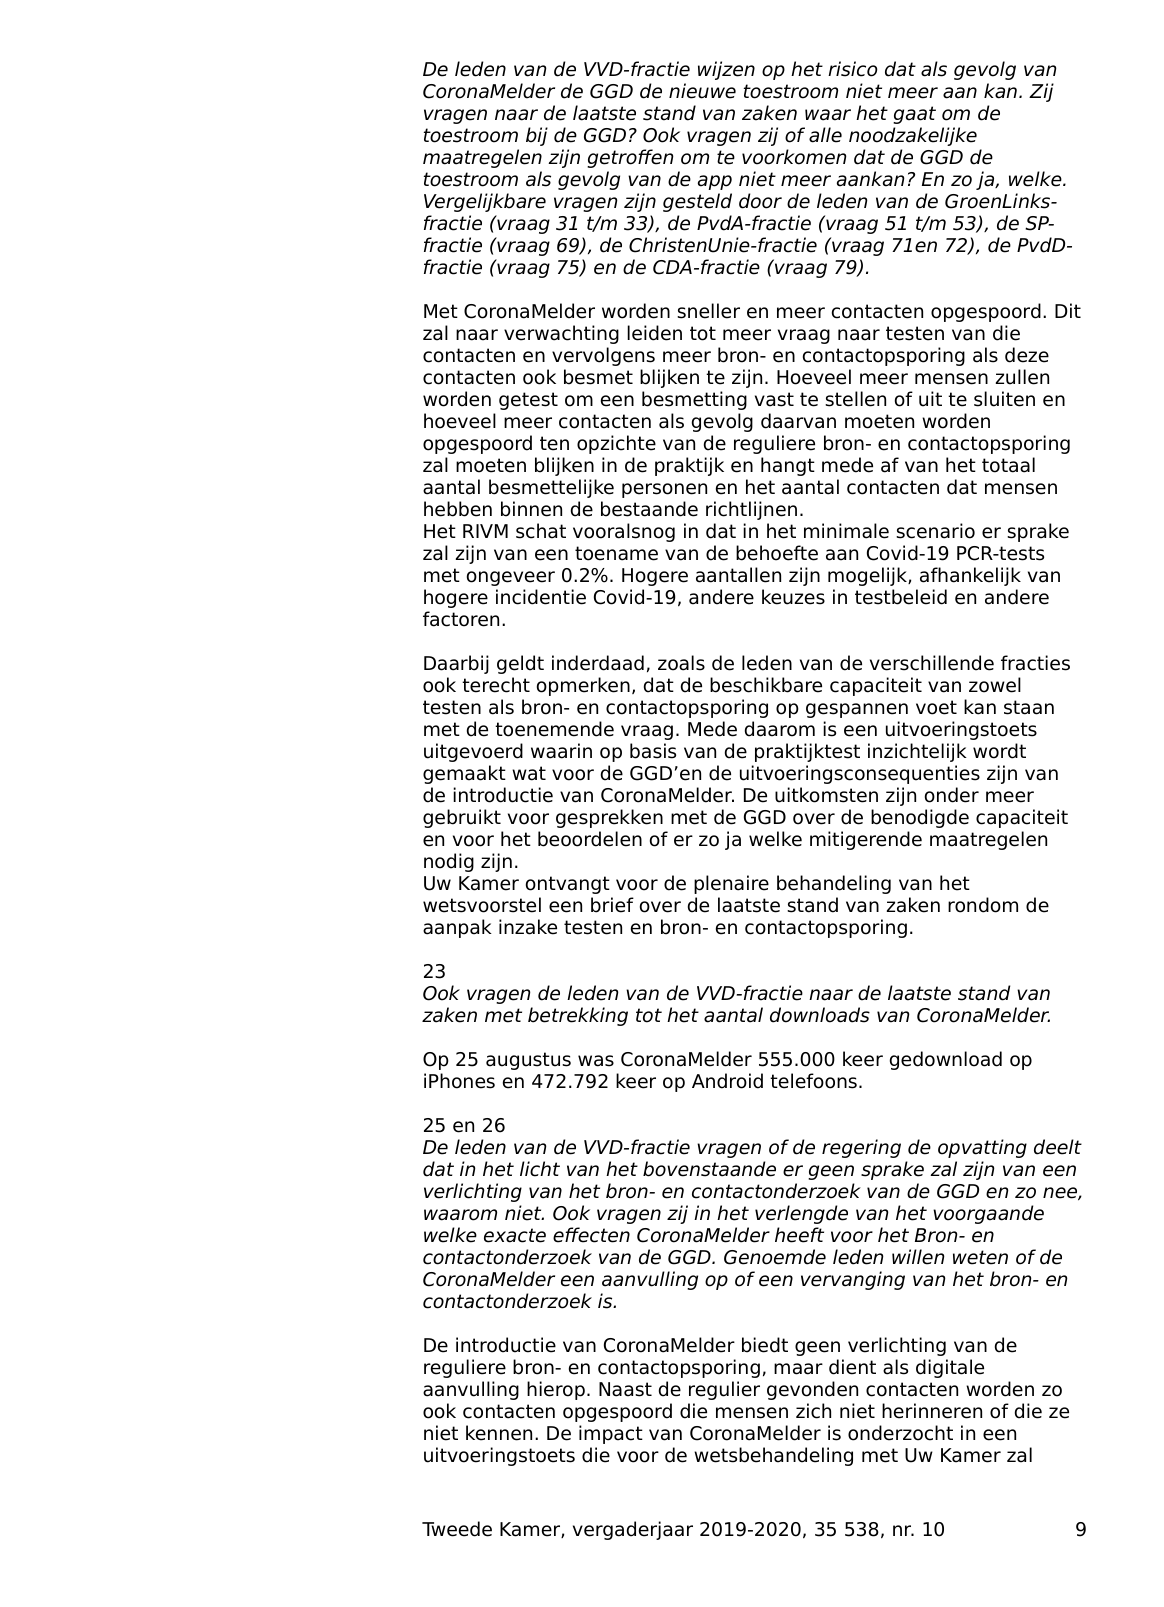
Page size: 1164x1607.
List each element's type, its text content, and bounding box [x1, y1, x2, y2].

text De leden van de VVD-fractie wijzen op het risico dat als gevolg van CoronaMelder de GGD de nieuwe toestroom niet meer aan kan. Zij vragen naar de laatste stand van zaken waar het gaat om de toestroom bij de GGD? Ook vragen zij of alle noodzakelijke maatregelen zijn getroffen om te voorkomen dat de GGD de toestroom als gevolg van de app niet meer aankan? En zo ja, welke. Vergelijkbare vragen zijn gesteld door de leden van de GroenLinks-fractie (vraag 31 t/m 33), de PvdA-fractie (vraag 51 t/m 53), de SP-fractie (vraag 69), de ChristenUnie-fractie (vraag 71en 72), de PvdD-fractie (vraag 75) en de CDA-fractie (vraag 79). [422, 59, 1087, 279]
text De introductie van CoronaMelder biedt geen verlichting van de reguliere bron- en contactopsporing, maar dient als digitale aanvulling hierop. Naast de regulier gevonden contacten worden zo ook contacten opgespoord die mensen zich niet herinneren of die ze niet kennen. De impact van CoronaMelder is onderzocht in een uitvoeringstoets die voor de wetsbehandeling met Uw Kamer zal [422, 1335, 1087, 1467]
text 23 [422, 961, 1087, 983]
text Ook vragen de leden van de VVD-fractie naar de laatste stand van zaken met betrekking tot het aantal downloads van CoronaMelder. [422, 983, 1087, 1027]
text Het RIVM schat vooralsnog in dat in het minimale scenario er sprake zal zijn van een toename van de behoefte aan Covid-19 PCR-tests met ongeveer 0.2%. Hogere aantallen zijn mogelijk, afhankelijk van hogere incidentie Covid-19, andere keuzes in testbeleid en andere factoren. [422, 521, 1087, 631]
text Met CoronaMelder worden sneller en meer contacten opgespoord. Dit zal naar verwachting leiden tot meer vraag naar testen van die contacten en vervolgens meer bron- en contactopsporing als deze contacten ook besmet blijken te zijn. Hoeveel meer mensen zullen worden getest om een besmetting vast te stellen of uit te sluiten en hoeveel meer contacten als gevolg daarvan moeten worden opgespoord ten opzichte van de reguliere bron- en contactopsporing zal moeten blijken in de praktijk en hangt mede af van het totaal aantal besmettelijke personen en het aantal contacten dat mensen hebben binnen de bestaande richtlijnen. [422, 301, 1087, 521]
text Daarbij geldt inderdaad, zoals de leden van de verschillende fracties ook terecht opmerken, dat de beschikbare capaciteit van zowel testen als bron- en contactopsporing op gespannen voet kan staan met de toenemende vraag. Mede daarom is een uitvoeringstoets uitgevoerd waarin op basis van de praktijktest inzichtelijk wordt gemaakt wat voor de GGD’en de uitvoeringsconsequenties zijn van de introductie van CoronaMelder. De uitkomsten zijn onder meer gebruikt voor gesprekken met de GGD over de benodigde capaciteit en voor het beoordelen of er zo ja welke mitigerende maatregelen nodig zijn. [422, 653, 1087, 873]
text 25 en 26 [422, 1115, 1087, 1137]
text De leden van de VVD-fractie vragen of de regering de opvatting deelt dat in het licht van het bovenstaande er geen sprake zal zijn van een verlichting van het bron- en contactonderzoek van de GGD en zo nee, waarom niet. Ook vragen zij in het verlengde van het voorgaande welke exacte effecten CoronaMelder heeft voor het Bron- en contactonderzoek van de GGD. Genoemde leden willen weten of de CoronaMelder een aanvulling op of een vervanging van het bron- en contactonderzoek is. [422, 1137, 1087, 1313]
text Op 25 augustus was CoronaMelder 555.000 keer gedownload op iPhones en 472.792 keer op Android telefoons. [422, 1049, 1087, 1093]
text Uw Kamer ontvangt voor de plenaire behandeling van het wetsvoorstel een brief over de laatste stand van zaken rondom de aanpak inzake testen en bron- en contactopsporing. [422, 873, 1087, 939]
